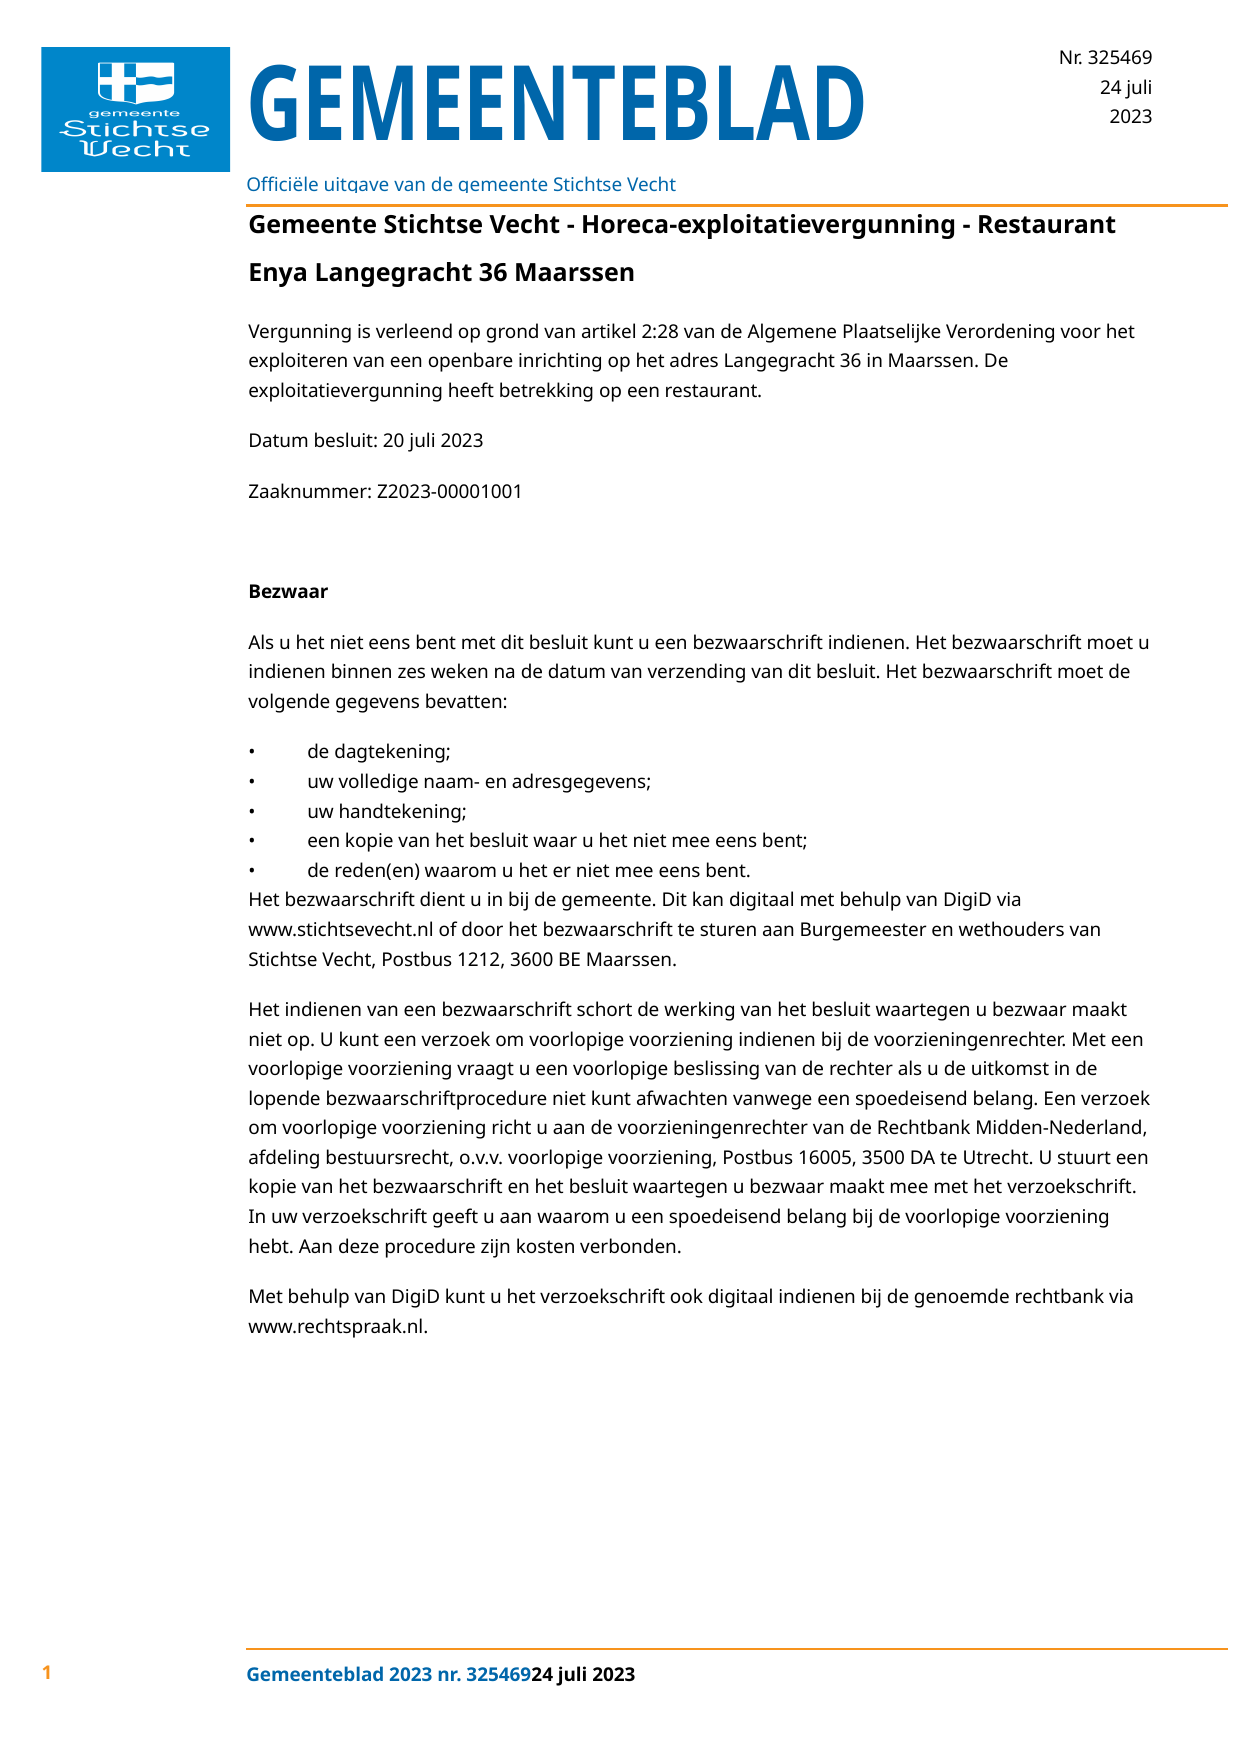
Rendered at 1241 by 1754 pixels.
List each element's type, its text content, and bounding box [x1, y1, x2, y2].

text Het bezwaarschrift dient u in bij de gemeente. Dit kan digitaal met behulp van DigiD via www.stichtsevecht.nl of door het bezwaarschrift te sturen aan Burgemeester en wethouders van Stichtse Vecht, Postbus 1212, 3600 BE Maarssen. [248, 887, 1152, 972]
text Bezwaar [248, 579, 1152, 604]
text Gemeente Stichtse Vecht - Horeca-exploitatievergunning - Restaurant Enya Langegracht 36 Maarssen [248, 207, 1152, 288]
text Vergunning is verleend op grond van artikel 2:28 van de Algemene Plaatselijke Verordening voor het exploiteren van een openbare inrichting op het adres Langegracht 36 in Maarssen. De exploitatievergunning heeft betrekking op een restaurant. [248, 318, 1152, 403]
text Het indienen van een bezwaarschrift schort de werking van het besluit waartegen u bezwaar maakt niet op. U kunt een verzoek om voorlopige voorziening indienen bij de voorzieningenrechter. Met een voorlopige voorziening vraagt u een voorlopige beslissing van de rechter als u de uitkomst in de lopende bezwaarschriftprocedure niet kunt afwachten vanwege een spoedeisend belang. Een verzoek om voorlopige voorziening richt u aan de voorzieningenrechter van de Rechtbank Midden-Nederland, afdeling bestuursrecht, o.v.v. voorlopige voorziening, Postbus 16005, 3500 DA te Utrecht. U stuurt een kopie van het bezwaarschrift en het besluit waartegen u bezwaar maakt mee met het verzoekschrift. In uw verzoekschrift geeft u aan waarom u een spoedeisend belang bij de voorlopige voorziening hebt. Aan deze procedure zijn kosten verbonden. [248, 996, 1152, 1259]
list uw handtekening; [248, 798, 1152, 824]
text Zaaknummer: Z2023-00001001 [248, 478, 1152, 504]
list de reden(en) waarom u het er niet mee eens bent. [248, 857, 1152, 883]
list uw volledige naam- en adresgegevens; [248, 768, 1152, 794]
picture [99, 63, 135, 101]
list een kopie van het besluit waar u het niet mee eens bent; [248, 827, 1152, 853]
text Datum besluit: 20 juli 2023 [248, 427, 1152, 453]
list de dagtekening; [248, 739, 1152, 764]
text Als u het niet eens bent met dit besluit kunt u een bezwaarschrift indienen. Het bezwaarschrift moet u indienen binnen zes weken na de datum van verzending van dit besluit. Het bezwaarschrift moet de volgende gegevens bevatten: [248, 629, 1152, 714]
picture [137, 63, 174, 103]
text Met behulp van DigiD kunt u het verzoekschrift ook digitaal indienen bij de genoemde rechtbank via www.rechtspraak.nl. [248, 1283, 1152, 1339]
